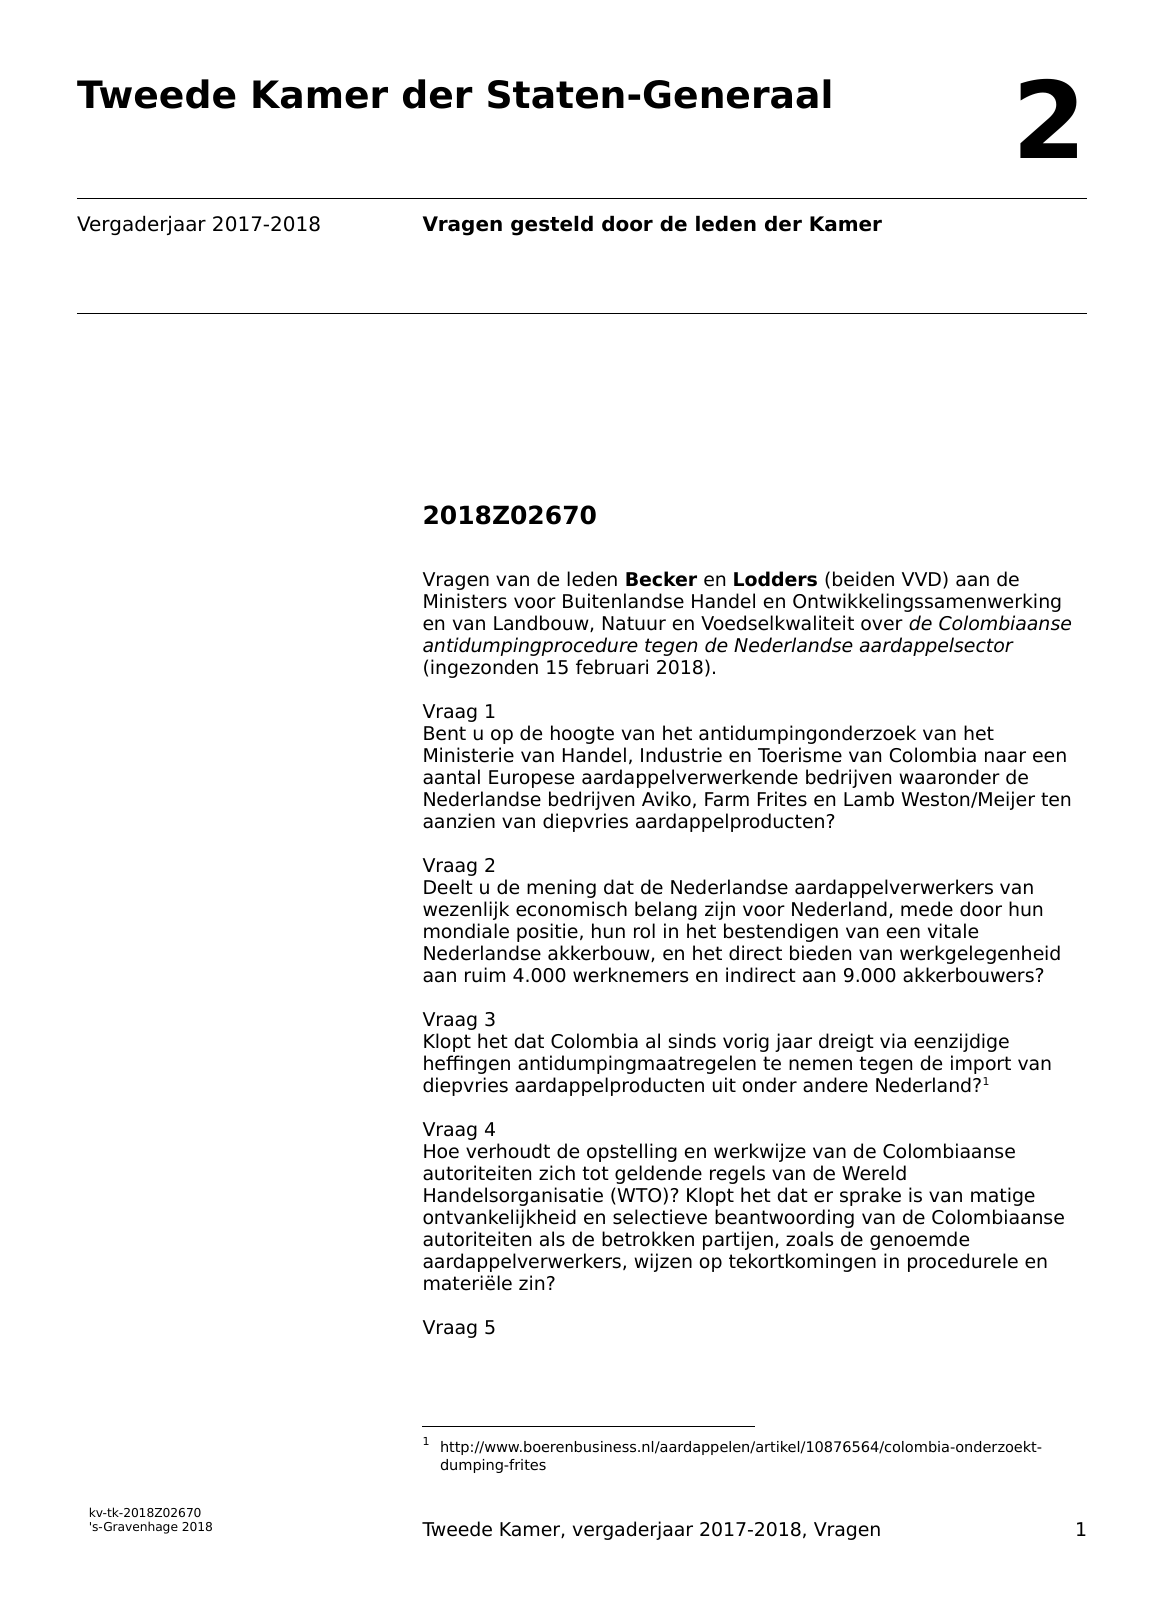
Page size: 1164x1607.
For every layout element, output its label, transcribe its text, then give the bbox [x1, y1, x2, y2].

text Hoe verhoudt de opstelling en werkwijze van de Colombiaanse autoriteiten zich tot geldende regels van de Wereld Handelsorganisatie (WTO)? Klopt het dat er sprake is van matige ontvankelijkheid en selectieve beantwoording van de Colombiaanse autoriteiten als de betrokken partijen, zoals de genoemde aardappelverwerkers, wijzen op tekortkomingen in procedurele en materiële zin? [422, 1141, 1087, 1295]
text 2018Z02670 [422, 501, 1087, 531]
text Deelt u de mening dat de Nederlandse aardappelverwerkers van wezenlijk economisch belang zijn voor Nederland, mede door hun mondiale positie, hun rol in het bestendigen van een vitale Nederlandse akkerbouw, en het direct bieden van werkgelegenheid aan ruim 4.000 werknemers en indirect aan 9.000 akkerbouwers? [422, 877, 1087, 987]
text Vraag 3 [422, 1009, 1087, 1031]
table_cell Vragen gesteld door de leden der Kamer [422, 199, 1087, 313]
table_cell Vergaderjaar 2017-2018 [77, 199, 422, 313]
text Vraag 2 [422, 855, 1087, 877]
text Klopt het dat Colombia al sinds vorig jaar dreigt via eenzijdige heffingen antidumpingmaatregelen te nemen tegen de import van diepvries aardappelproducten uit onder andere Nederland? [422, 1031, 1087, 1097]
text 's-Gravenhage 2018 [88, 1520, 323, 1534]
text Vragen van de leden Becker en Lodders (beiden VVD) aan de Ministers voor Buitenlandse Handel en Ontwikkelingssamenwerking en van Landbouw, Natuur en Voedselkwaliteit over de Colombiaanse antidumpingprocedure tegen de Nederlandse aardappelsector (ingezonden 15 februari 2018). [422, 569, 1087, 679]
text Vraag 1 [422, 701, 1087, 723]
text http://www.boerenbusiness.nl/aardappelen/artikel/10876564/colombia-onderzoekt-dumping-frites [422, 1435, 1087, 1474]
table_header Tweede Kamer der Staten-Generaal [77, 59, 886, 198]
text Vraag 4 [422, 1119, 1087, 1141]
text kv-tk-2018Z02670 [88, 1506, 323, 1520]
table_header 2 [886, 59, 1087, 198]
text Vraag 5 [422, 1317, 1087, 1339]
text Bent u op de hoogte van het antidumpingonderzoek van het Ministerie van Handel, Industrie en Toerisme van Colombia naar een aantal Europese aardappelverwerkende bedrijven waaronder de Nederlandse bedrijven Aviko, Farm Frites en Lamb Weston/Meijer ten aanzien van diepvries aardappelproducten? [422, 723, 1087, 833]
